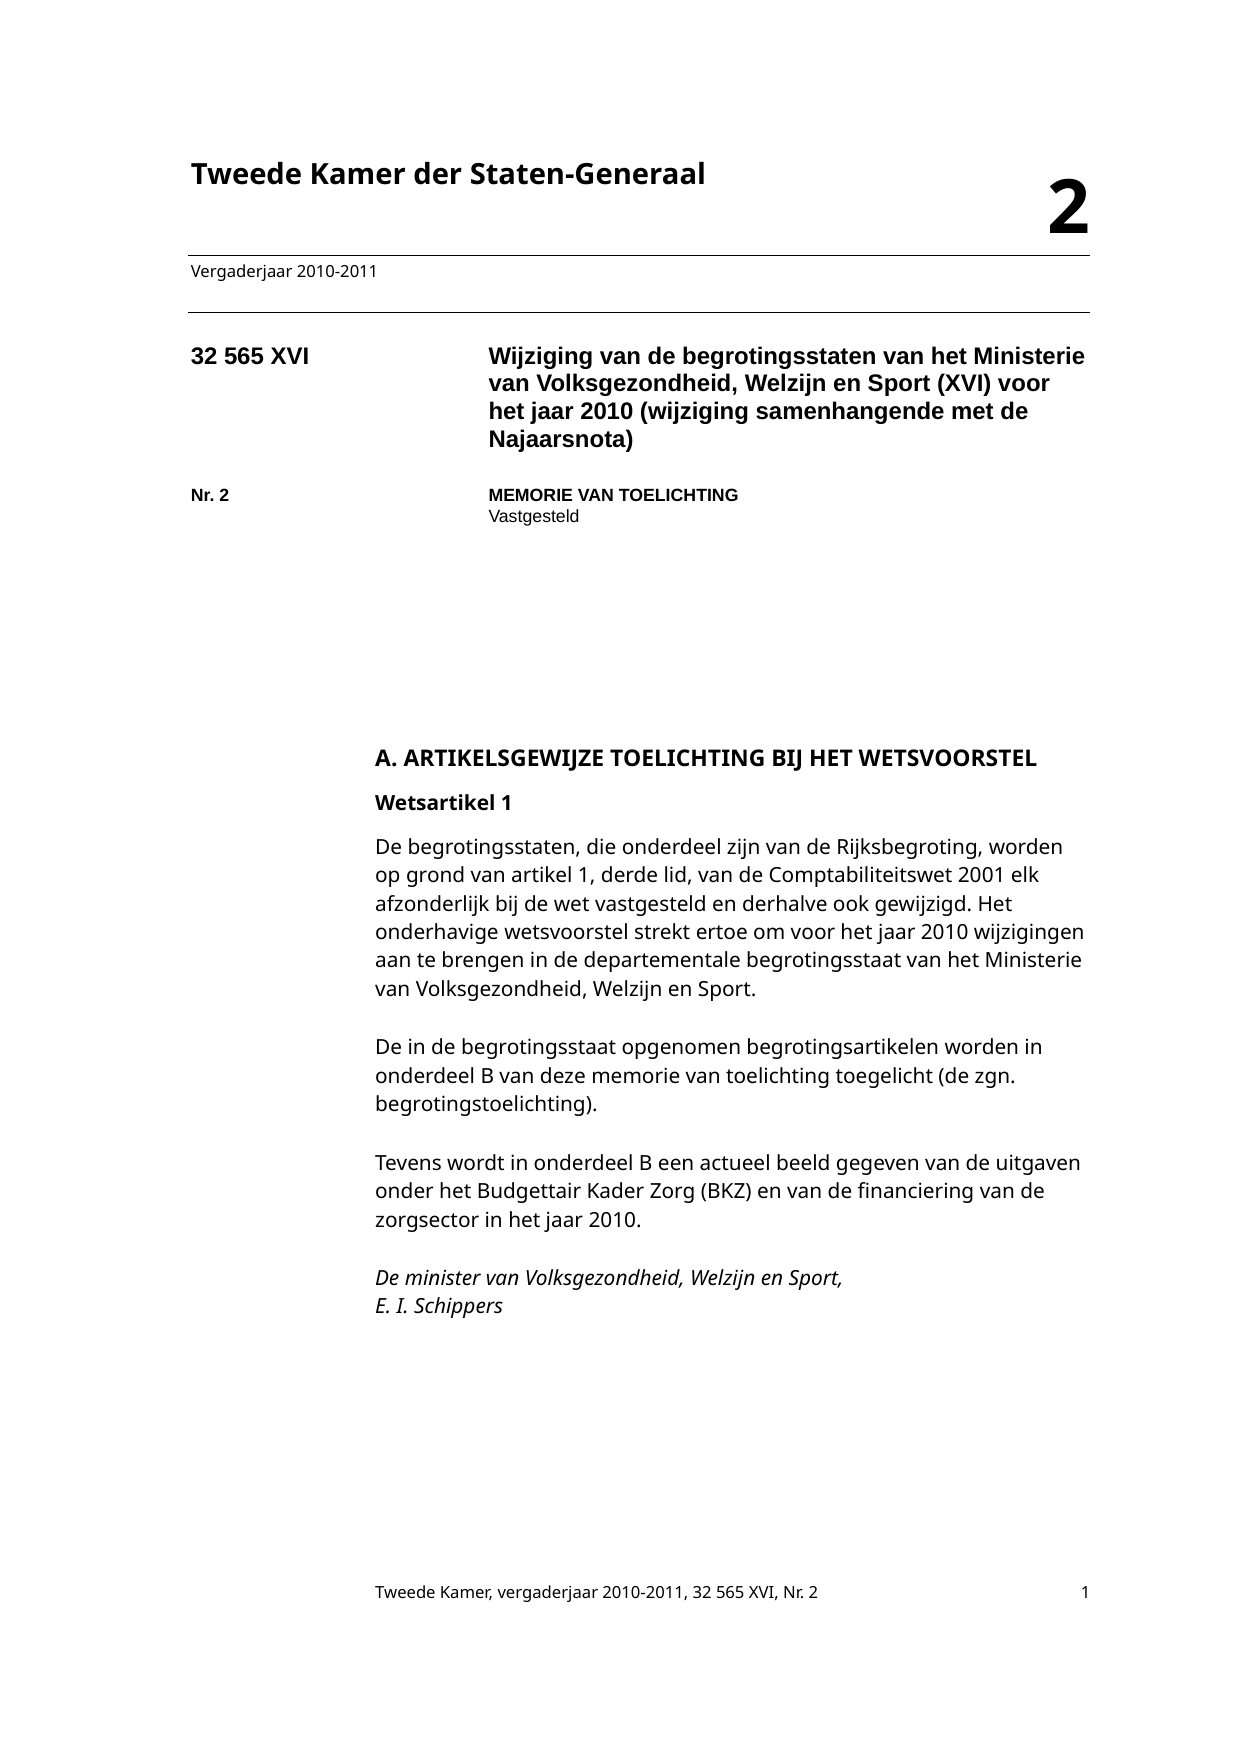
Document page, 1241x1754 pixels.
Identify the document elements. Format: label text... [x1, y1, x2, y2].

table_cell [188, 313, 485, 339]
table_cell Vergaderjaar 2010-2011 [188, 256, 485, 312]
text Wetsartikel 1 [375, 788, 1090, 817]
text De in de begrotingsstaat opgenomen begrotingsartikelen worden in onderdeel B van deze memorie van toelichting toegelicht (de zgn. begrotingstoelichting). [375, 1032, 1090, 1118]
table_cell Nr. 2 [188, 482, 485, 601]
text Tevens wordt in onderdeel B een actueel beeld gegeven van de uitgaven onder het Budgettair Kader Zorg (BKZ) en van de financiering van de zorgsector in het jaar 2010. [375, 1148, 1090, 1233]
table_cell Wijziging van de begrotingsstaten van het Ministerie van Volksgezondheid, Welzijn en Sport (XVI) voor het jaar 2010 (wijziging samenhangende met de Najaarsnota) [485, 339, 1090, 482]
table_cell 32 565 XVI [188, 339, 485, 482]
table_cell MEMORIE VAN TOELICHTING Vastgesteld [485, 482, 1090, 601]
subtitle A. ARTIKELSGEWIJZE TOELICHTING BIJ HET WETSVOORSTEL [375, 742, 1090, 773]
text De begrotingsstaten, die onderdeel zijn van de Rijksbegroting, worden op grond van artikel 1, derde lid, van de Comptabiliteitswet 2001 elk afzonderlijk bij de wet vastgesteld en derhalve ook gewijzigd. Het onderhavige wetsvoorstel strekt ertoe om voor het jaar 2010 wijzigingen aan te brengen in de departementale begrotingsstaat van het Ministerie van Volksgezondheid, Welzijn en Sport. [375, 832, 1090, 1002]
table_cell [485, 256, 1090, 312]
text De minister van Volksgezondheid, Welzijn en Sport, [375, 1263, 1090, 1292]
text E. I. Schippers [375, 1292, 1090, 1320]
table_header 2 [910, 150, 1090, 255]
table_header Tweede Kamer der Staten-Generaal [188, 150, 909, 255]
table_cell [485, 313, 1090, 339]
